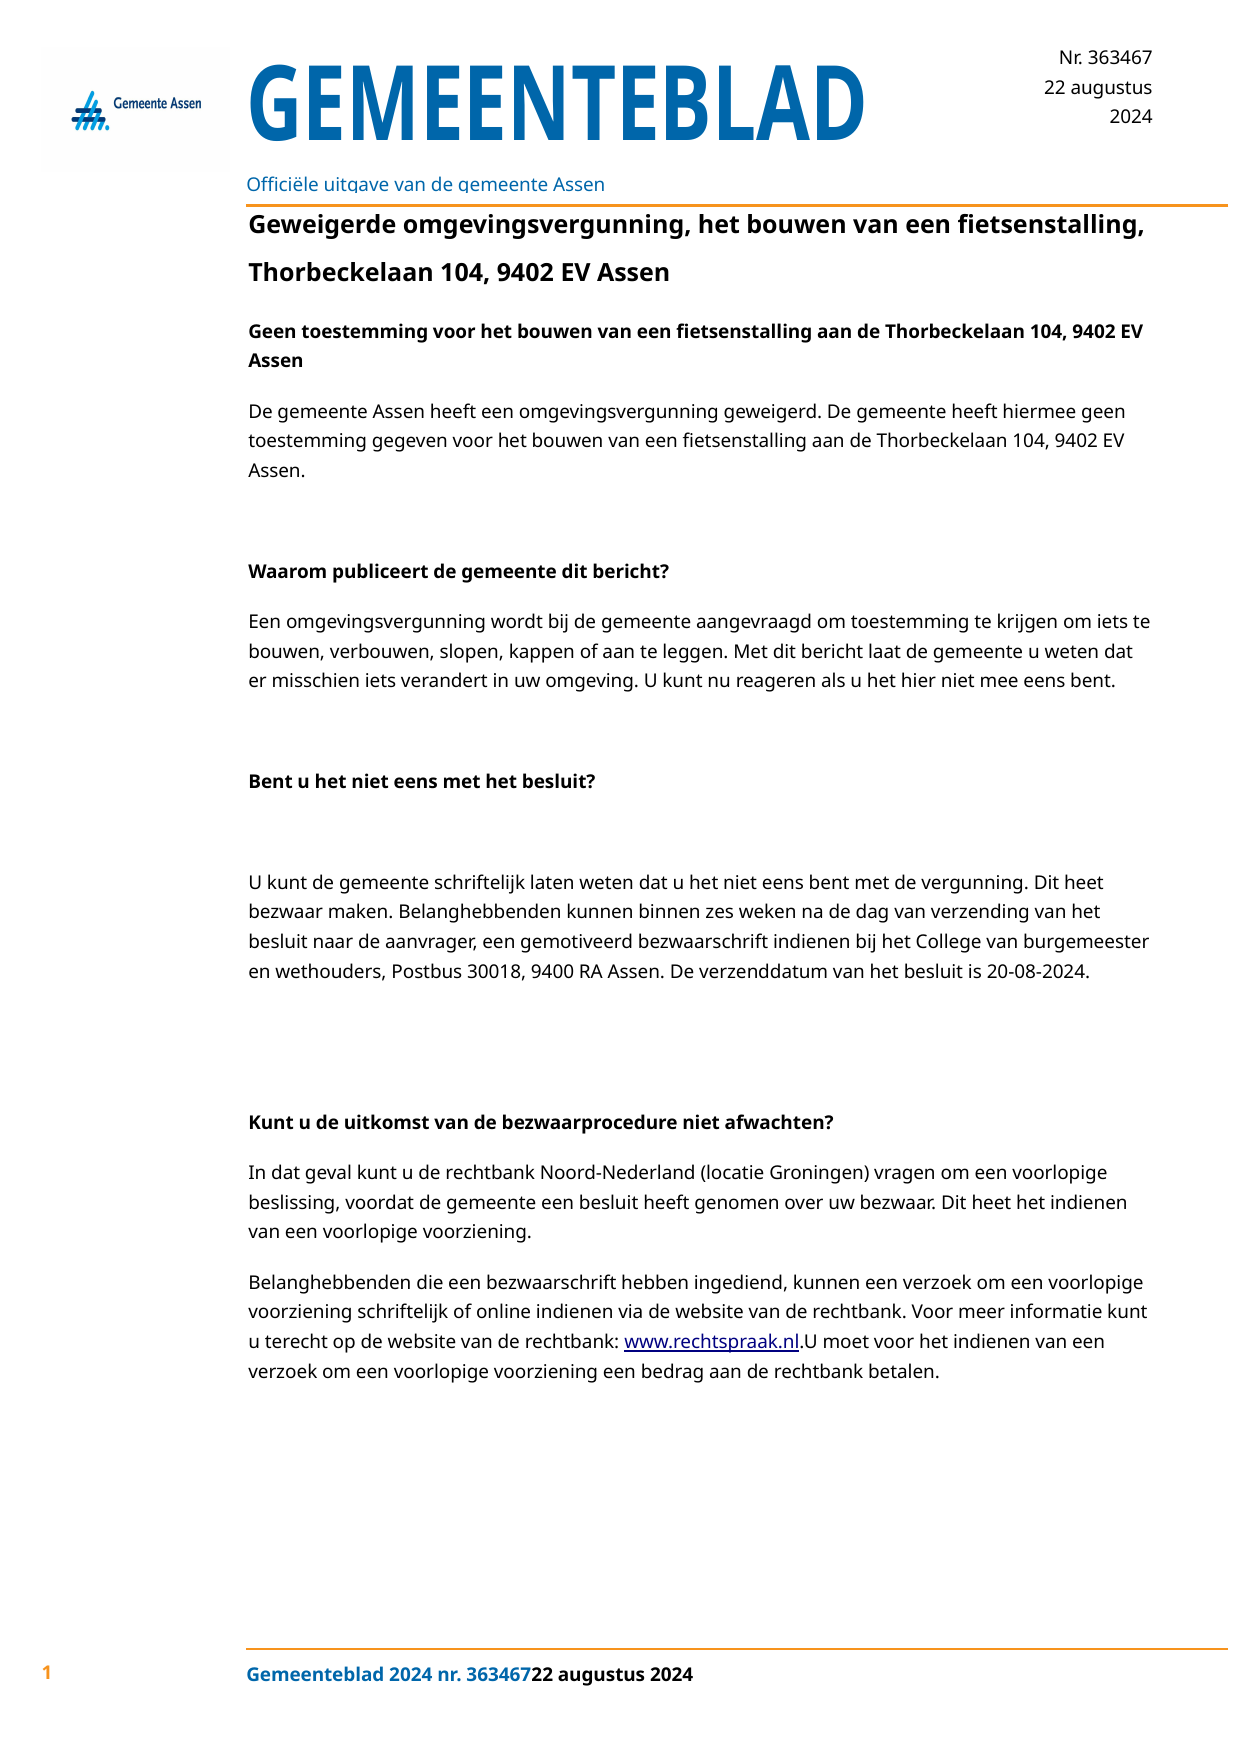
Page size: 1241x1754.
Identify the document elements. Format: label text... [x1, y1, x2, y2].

text In dat geval kunt u de rechtbank Noord-Nederland (locatie Groningen) vragen om een voorlopige beslissing, voordat de gemeente een besluit heeft genomen over uw bezwaar. Dit heet het indienen van een voorlopige voorziening. [248, 1159, 1152, 1244]
text Belanghebbenden die een bezwaarschrift hebben ingediend, kunnen een verzoek om een voorlopige voorziening schriftelijk of online indienen via de website van de rechtbank. Voor meer informatie kunt u terecht op de website van de rechtbank: www.rechtspraak.nl.U moet voor het indienen van een verzoek om een voorlopige voorziening een bedrag aan de rechtbank betalen. [248, 1269, 1152, 1384]
text Bent u het niet eens met het besluit? [248, 768, 1152, 794]
picture [41, 47, 231, 172]
text Waarom publiceert de gemeente dit bericht? [248, 558, 1152, 584]
text Kunt u de uitkomst van de bezwaarprocedure niet afwachten? [248, 1109, 1152, 1135]
text Geen toestemming voor het bouwen van een fietsenstalling aan de Thorbeckelaan 104, 9402 EV Assen [248, 318, 1152, 373]
text Een omgevingsvergunning wordt bij de gemeente aangevraagd om toestemming te krijgen om iets te bouwen, verbouwen, slopen, kappen of aan te leggen. Met dit bericht laat de gemeente u weten dat er misschien iets verandert in uw omgeving. U kunt nu reageren als u het hier niet mee eens bent. [248, 608, 1152, 693]
text Geweigerde omgevingsvergunning, het bouwen van een fietsenstalling, Thorbeckelaan 104, 9402 EV Assen [248, 207, 1152, 288]
text U kunt de gemeente schriftelijk laten weten dat u het niet eens bent met de vergunning. Dit heet bezwaar maken. Belanghebbenden kunnen binnen zes weken na de dag van verzending van het besluit naar de aanvrager, een gemotiveerd bezwaarschrift indienen bij het College van burgemeester en wethouders, Postbus 30018, 9400 RA Assen. De verzenddatum van het besluit is 20-08-2024. [248, 869, 1152, 984]
text De gemeente Assen heeft een omgevingsvergunning geweigerd. De gemeente heeft hiermee geen toestemming gegeven voor het bouwen van een fietsenstalling aan de Thorbeckelaan 104, 9402 EV Assen. [248, 398, 1152, 483]
